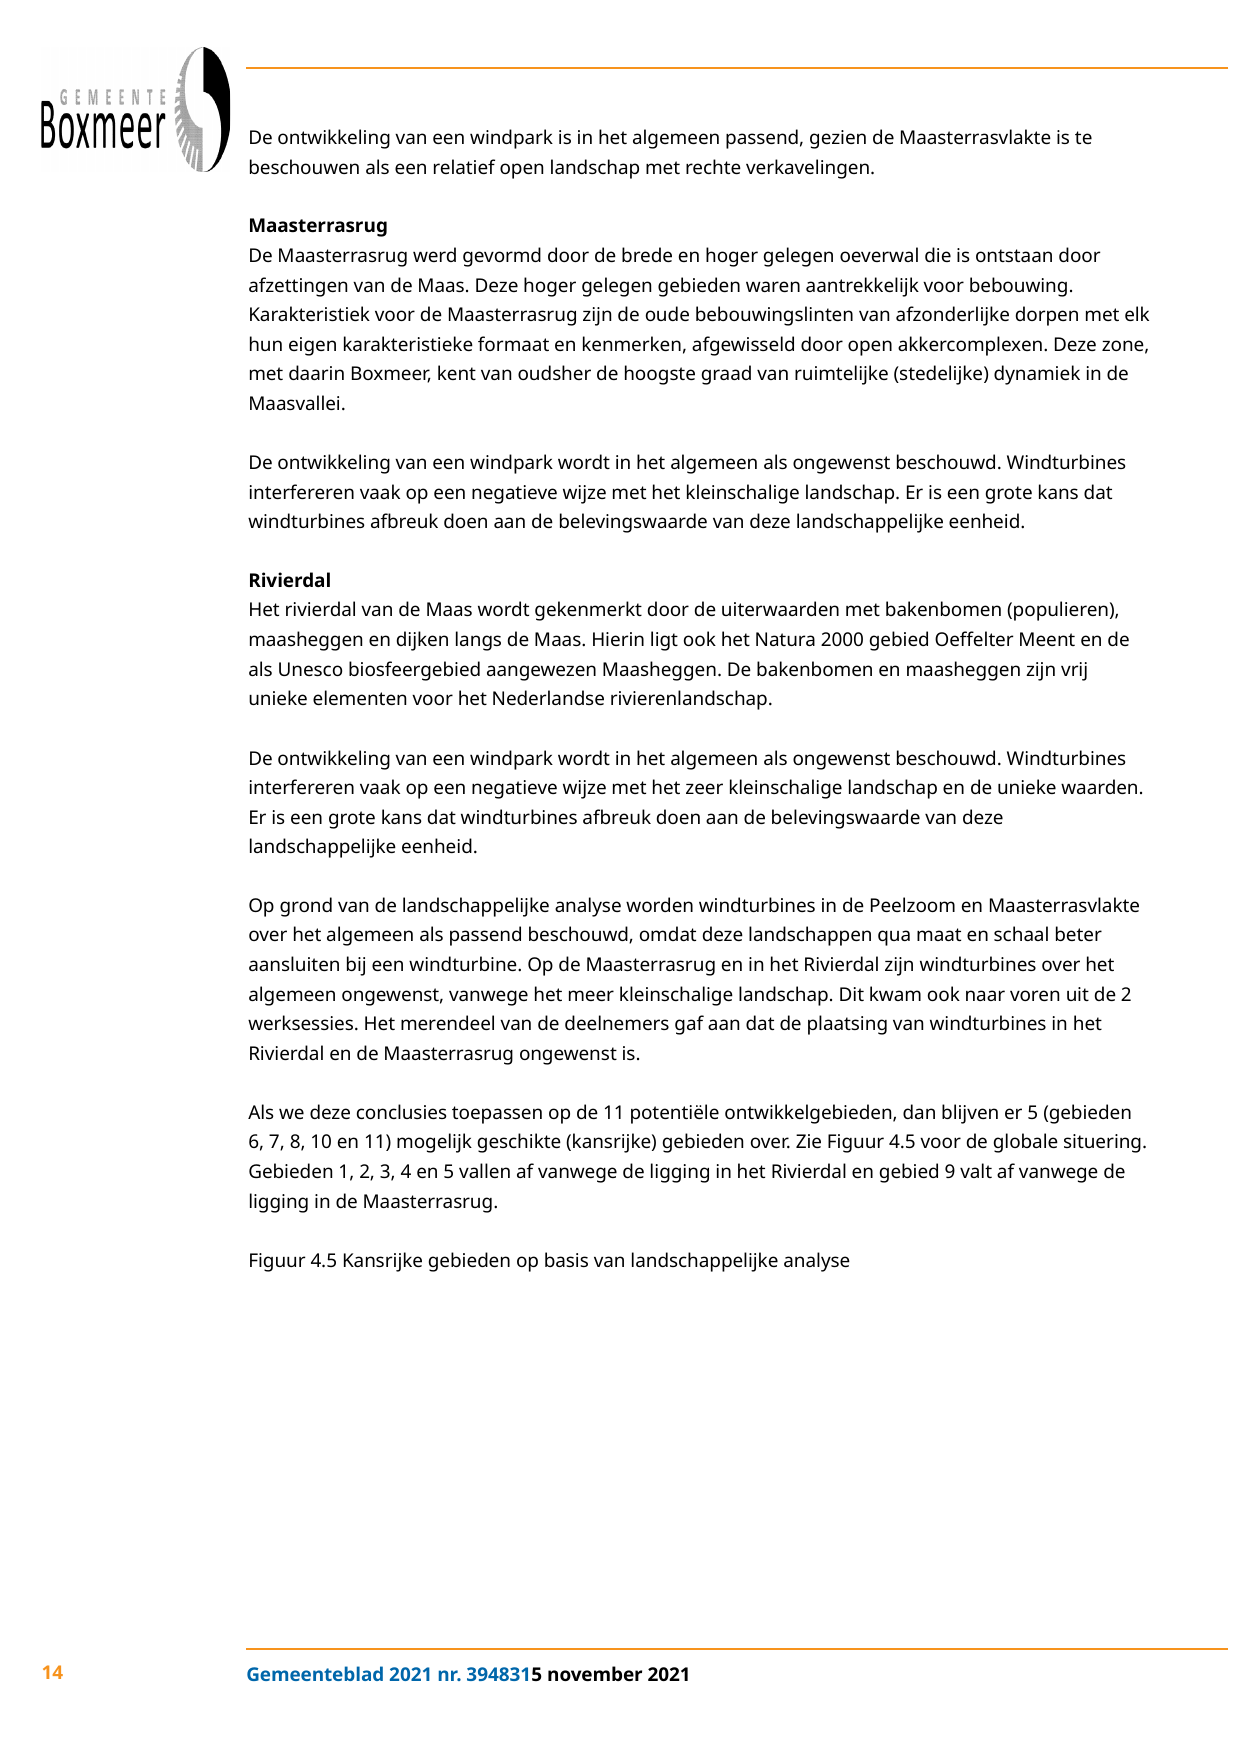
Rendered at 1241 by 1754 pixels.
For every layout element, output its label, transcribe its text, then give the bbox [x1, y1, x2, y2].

text Het rivierdal van de Maas wordt gekenmerkt door de uiterwaarden met bakenbomen (populieren), maasheggen en dijken langs de Maas. Hierin ligt ook het Natura 2000 gebied Oeffelter Meent en de als Unesco biosfeergebied aangewezen Maasheggen. De bakenbomen en maasheggen zijn vrij unieke elementen voor het Nederlandse rivierenlandschap. [248, 597, 1152, 711]
picture [41, 47, 231, 172]
table_header De ontwikkeling van een windpark is in het algemeen passend, gezien de Maasterrasvlakte is te beschouwen als een relatief open landschap met rechte verkavelingen. [248, 125, 1152, 180]
table_header De ontwikkeling van een windpark wordt in het algemeen als ongewenst beschouwd. Windturbines interfereren vaak op een negatieve wijze met het zeer kleinschalige landschap en de unieke waarden. Er is een grote kans dat windturbines afbreuk doen aan de belevingswaarde van deze landschappelijke eenheid. [248, 745, 1152, 859]
text Op grond van de landschappelijke analyse worden windturbines in de Peelzoom en Maasterrasvlakte over het algemeen als passend beschouwd, omdat deze landschappen qua maat en schaal beter aansluiten bij een windturbine. Op de Maasterrasrug en in het Rivierdal zijn windturbines over het algemeen ongewenst, vanwege het meer kleinschalige landschap. Dit kwam ook naar voren uit de 2 werksessies. Het merendeel van de deelnemers gaf aan dat de plaatsing van windturbines in het Rivierdal en de Maasterrasrug ongewenst is. [248, 892, 1152, 1066]
text Maasterrasrug [248, 213, 1152, 238]
text Figuur 4.5 Kansrijke gebieden op basis van landschappelijke analyse [248, 1247, 1152, 1273]
table_header De ontwikkeling van een windpark wordt in het algemeen als ongewenst beschouwd. Windturbines interfereren vaak op een negatieve wijze met het kleinschalige landschap. Er is een grote kans dat windturbines afbreuk doen aan de belevingswaarde van deze landschappelijke eenheid. [248, 449, 1152, 534]
text De Maasterrasrug werd gevormd door de brede en hoger gelegen oeverwal die is ontstaan door afzettingen van de Maas. Deze hoger gelegen gebieden waren aantrekkelijk voor bebouwing. Karakteristiek voor de Maasterrasrug zijn de oude bebouwingslinten van afzonderlijke dorpen met elk hun eigen karakteristieke formaat en kenmerken, afgewisseld door open akkercomplexen. Deze zone, met daarin Boxmeer, kent van oudsher de hoogste graad van ruimtelijke (stedelijke) dynamiek in de Maasvallei. [248, 242, 1152, 416]
text Als we deze conclusies toepassen op de 11 potentiële ontwikkelgebieden, dan blijven er 5 (gebieden 6, 7, 8, 10 en 11) mogelijk geschikte (kansrijke) gebieden over. Zie Figuur 4.5 voor de globale situering. Gebieden 1, 2, 3, 4 en 5 vallen af vanwege de ligging in het Rivierdal en gebied 9 valt af vanwege de ligging in de Maasterrasrug. [248, 1099, 1152, 1213]
text Rivierdal [248, 567, 1152, 593]
